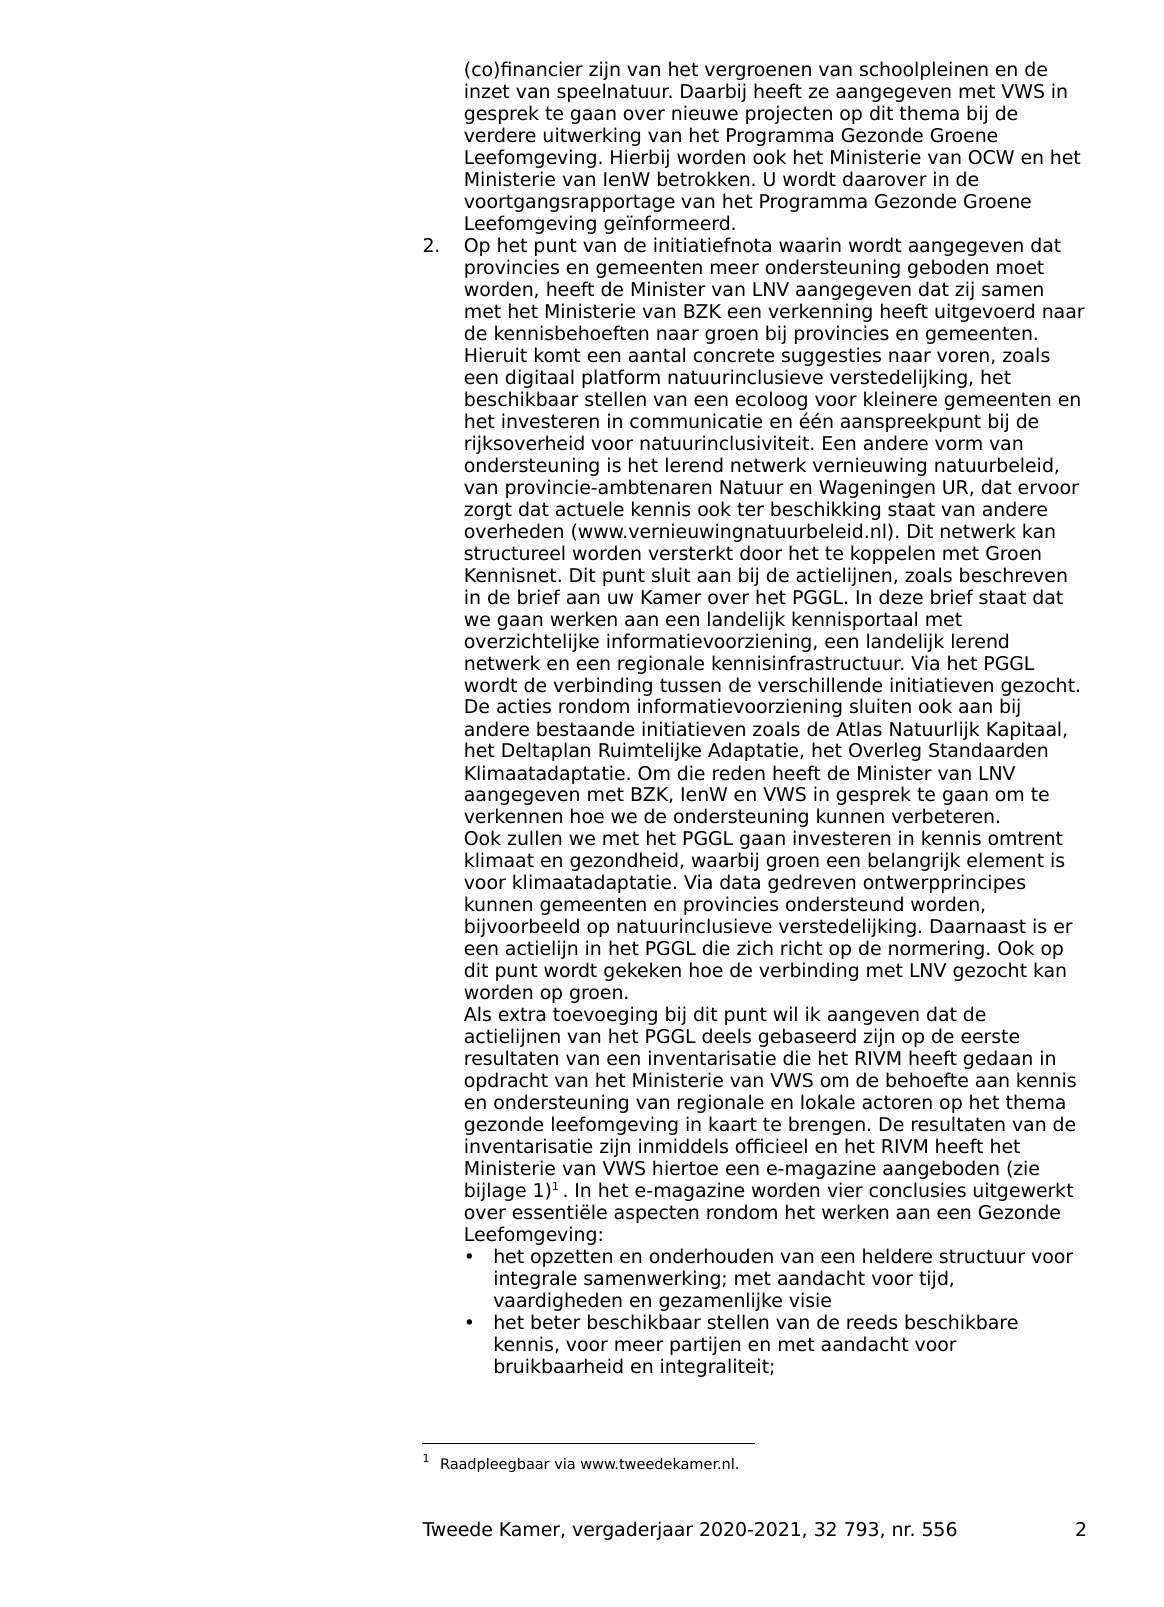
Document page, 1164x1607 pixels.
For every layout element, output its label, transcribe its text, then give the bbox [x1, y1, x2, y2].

text • het opzetten en onderhouden van een heldere structuur voor integrale samenwerking; met aandacht voor tijd, vaardigheden en gezamenlijke visie [464, 1246, 1087, 1312]
text • het beter beschikbaar stellen van de reeds beschikbare kennis, voor meer partijen en met aandacht voor bruikbaarheid en integraliteit; [464, 1312, 1087, 1378]
text Raadpleegbaar via www.tweedekamer.nl. [422, 1452, 1087, 1474]
text 2. Op het punt van de initiatiefnota waarin wordt aangegeven dat provincies en gemeenten meer ondersteuning geboden moet worden, heeft de Minister van LNV aangegeven dat zij samen met het Ministerie van BZK een verkenning heeft uitgevoerd naar de kennisbehoeften naar groen bij provincies en gemeenten. Hieruit komt een aantal concrete suggesties naar voren, zoals een digitaal platform natuurinclusieve verstedelijking, het beschikbaar stellen van een ecoloog voor kleinere gemeenten en het investeren in communicatie en één aanspreekpunt bij de rijksoverheid voor natuurinclusiviteit. Een andere vorm van ondersteuning is het lerend netwerk vernieuwing natuurbeleid, van provincie-ambtenaren Natuur en Wageningen UR, dat ervoor zorgt dat actuele kennis ook ter beschikking staat van andere overheden (www.vernieuwingnatuurbeleid.nl). Dit netwerk kan structureel worden versterkt door het te koppelen met Groen Kennisnet. Dit punt sluit aan bij de actielijnen, zoals beschreven in de brief aan uw Kamer over het PGGL. In deze brief staat dat we gaan werken aan een landelijk kennisportaal met overzichtelijke informatievoorziening, een landelijk lerend netwerk en een regionale kennisinfrastructuur. Via het PGGL wordt de verbinding tussen de verschillende initiatieven gezocht. De acties rondom informatievoorziening sluiten ook aan bij andere bestaande initiatieven zoals de Atlas Natuurlijk Kapitaal, het Deltaplan Ruimtelijke Adaptatie, het Overleg Standaarden Klimaatadaptatie. Om die reden heeft de Minister van LNV aangegeven met BZK, IenW en VWS in gesprek te gaan om te verkennen hoe we de ondersteuning kunnen verbeteren. [422, 235, 1087, 828]
text Ook zullen we met het PGGL gaan investeren in kennis omtrent klimaat en gezondheid, waarbij groen een belangrijk element is voor klimaatadaptatie. Via data gedreven ontwerpprincipes kunnen gemeenten en provincies ondersteund worden, bijvoorbeeld op natuurinclusieve verstedelijking. Daarnaast is er een actielijn in het PGGL die zich richt op de normering. Ook op dit punt wordt gekeken hoe de verbinding met LNV gezocht kan worden op groen. [464, 828, 1087, 1004]
text (co)financier zijn van het vergroenen van schoolpleinen en de inzet van speelnatuur. Daarbij heeft ze aangegeven met VWS in gesprek te gaan over nieuwe projecten op dit thema bij de verdere uitwerking van het Programma Gezonde Groene Leefomgeving. Hierbij worden ook het Ministerie van OCW en het Ministerie van IenW betrokken. U wordt daarover in de voortgangsrapportage van het Programma Gezonde Groene Leefomgeving geïnformeerd. [422, 59, 1087, 235]
text Als extra toevoeging bij dit punt wil ik aangeven dat de actielijnen van het PGGL deels gebaseerd zijn op de eerste resultaten van een inventarisatie die het RIVM heeft gedaan in opdracht van het Ministerie van VWS om de behoefte aan kennis en ondersteuning van regionale en lokale actoren op het thema gezonde leefomgeving in kaart te brengen. De resultaten van de inventarisatie zijn inmiddels officieel en het RIVM heeft het Ministerie van VWS hiertoe een e-magazine aangeboden (zie bijlage 1). In het e-magazine worden vier conclusies uitgewerkt over essentiële aspecten rondom het werken aan een Gezonde Leefomgeving: [464, 1004, 1087, 1246]
